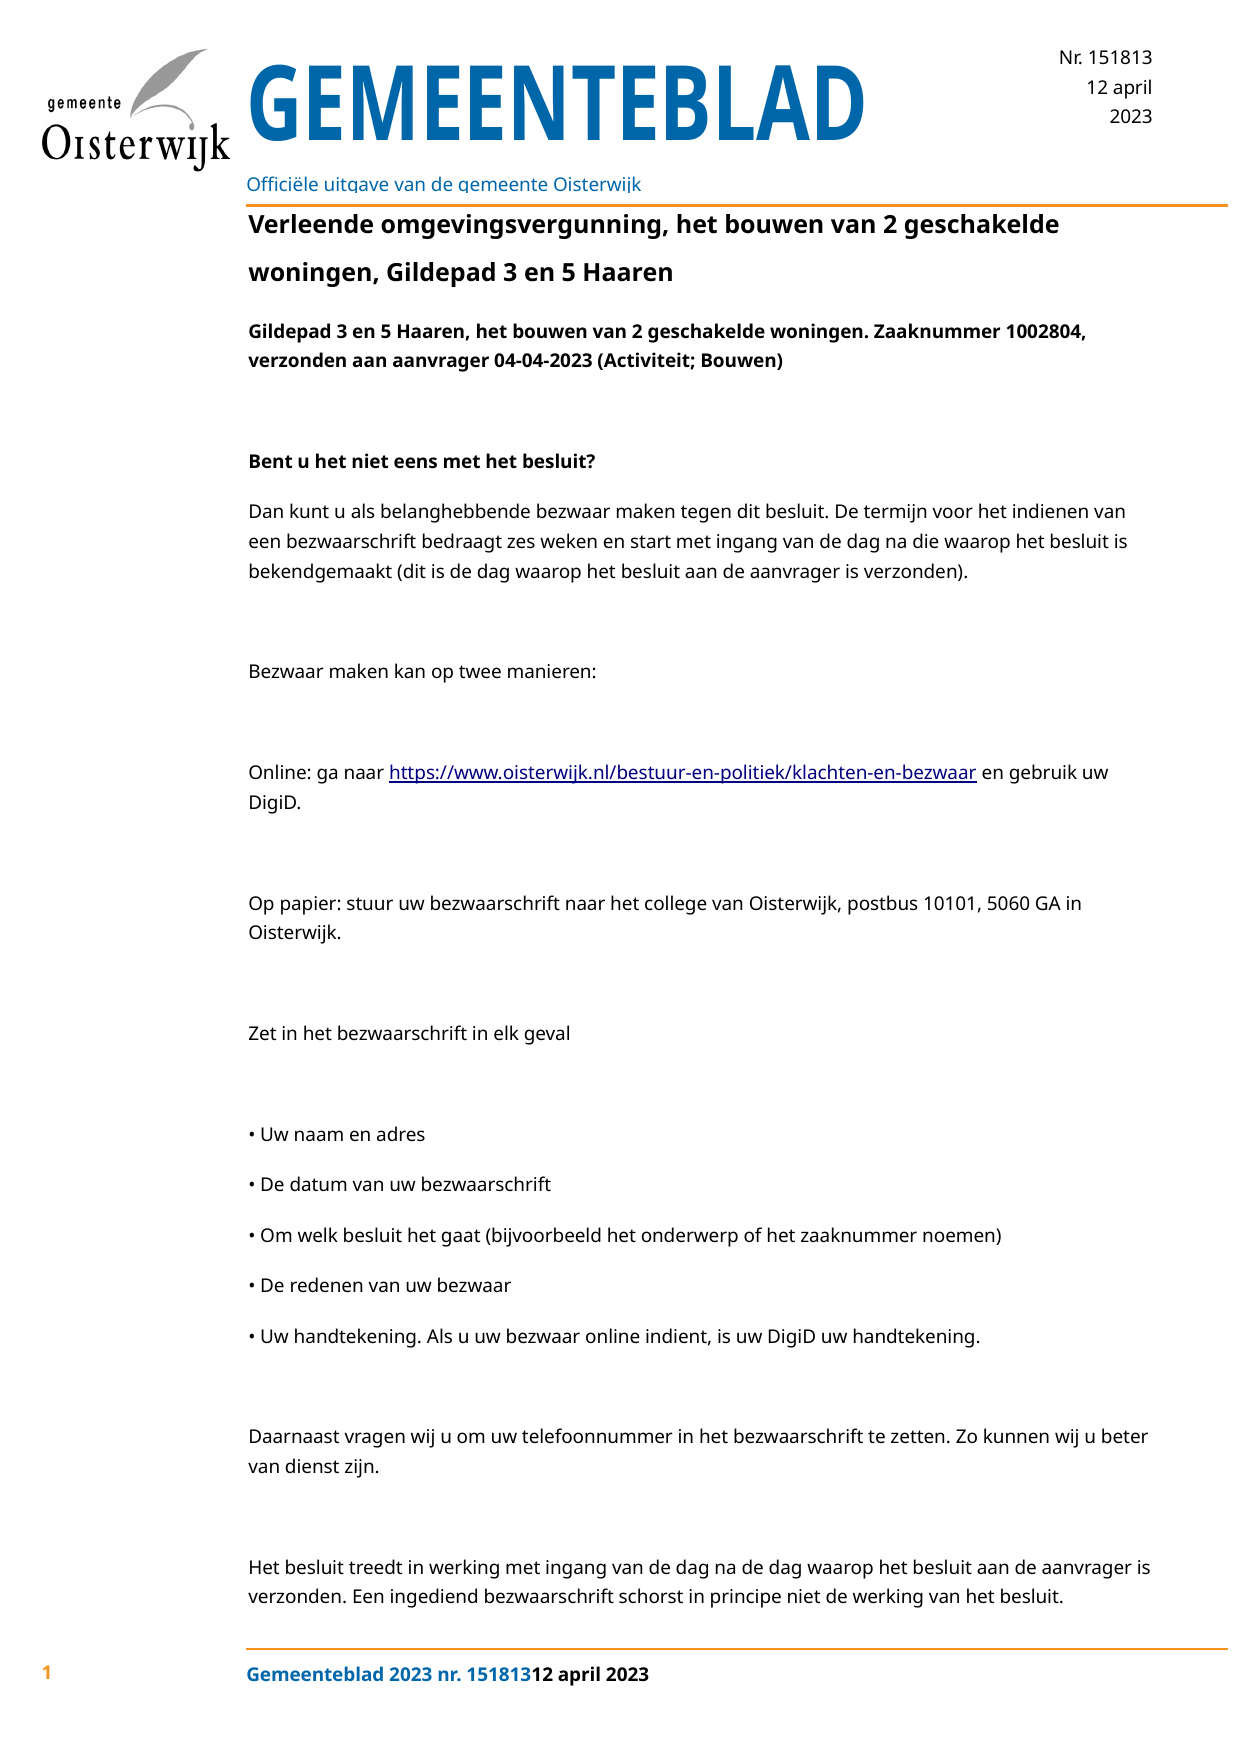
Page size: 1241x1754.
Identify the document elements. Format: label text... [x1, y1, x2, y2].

text Bent u het niet eens met het besluit? [248, 448, 1152, 474]
text Gildepad 3 en 5 Haaren, het bouwen van 2 geschakelde woningen. Zaaknummer 1002804, verzonden aan aanvrager 04-04-2023 (Activiteit; Bouwen) [248, 318, 1152, 373]
text • De redenen van uw bezwaar [248, 1272, 1152, 1298]
text Daarnaast vragen wij u om uw telefoonnummer in het bezwaarschrift te zetten. Zo kunnen wij u beter van dienst zijn. [248, 1424, 1152, 1479]
text • Uw naam en adres [248, 1121, 1152, 1147]
text Verleende omgevingsvergunning, het bouwen van 2 geschakelde woningen, Gildepad 3 en 5 Haaren [248, 207, 1152, 288]
text Het besluit treedt in werking met ingang van de dag na de dag waarop het besluit aan de aanvrager is verzonden. Een ingediend bezwaarschrift schorst in principe niet de werking van het besluit. [248, 1554, 1152, 1609]
text Bezwaar maken kan op twee manieren: [248, 659, 1152, 684]
text • De datum van uw bezwaarschrift [248, 1172, 1152, 1197]
text Zet in het bezwaarschrift in elk geval [248, 1020, 1152, 1046]
text • Uw handtekening. Als u uw bezwaar online indient, is uw DigiD uw handtekening. [248, 1323, 1152, 1349]
picture [41, 47, 231, 172]
text Online: ga naar https://www.oisterwijk.nl/bestuur-en-politiek/klachten-en-bezwaar en gebruik uw DigiD. [248, 759, 1152, 815]
text Op papier: stuur uw bezwaarschrift naar het college van Oisterwijk, postbus 10101, 5060 GA in Oisterwijk. [248, 890, 1152, 945]
text Dan kunt u als belanghebbende bezwaar maken tegen dit besluit. De termijn voor het indienen van een bezwaarschrift bedraagt zes weken en start met ingang van de dag na die waarop het besluit is bekendgemaakt (dit is de dag waarop het besluit aan de aanvrager is verzonden). [248, 499, 1152, 584]
text • Om welk besluit het gaat (bijvoorbeeld het onderwerp of het zaaknummer noemen) [248, 1222, 1152, 1248]
